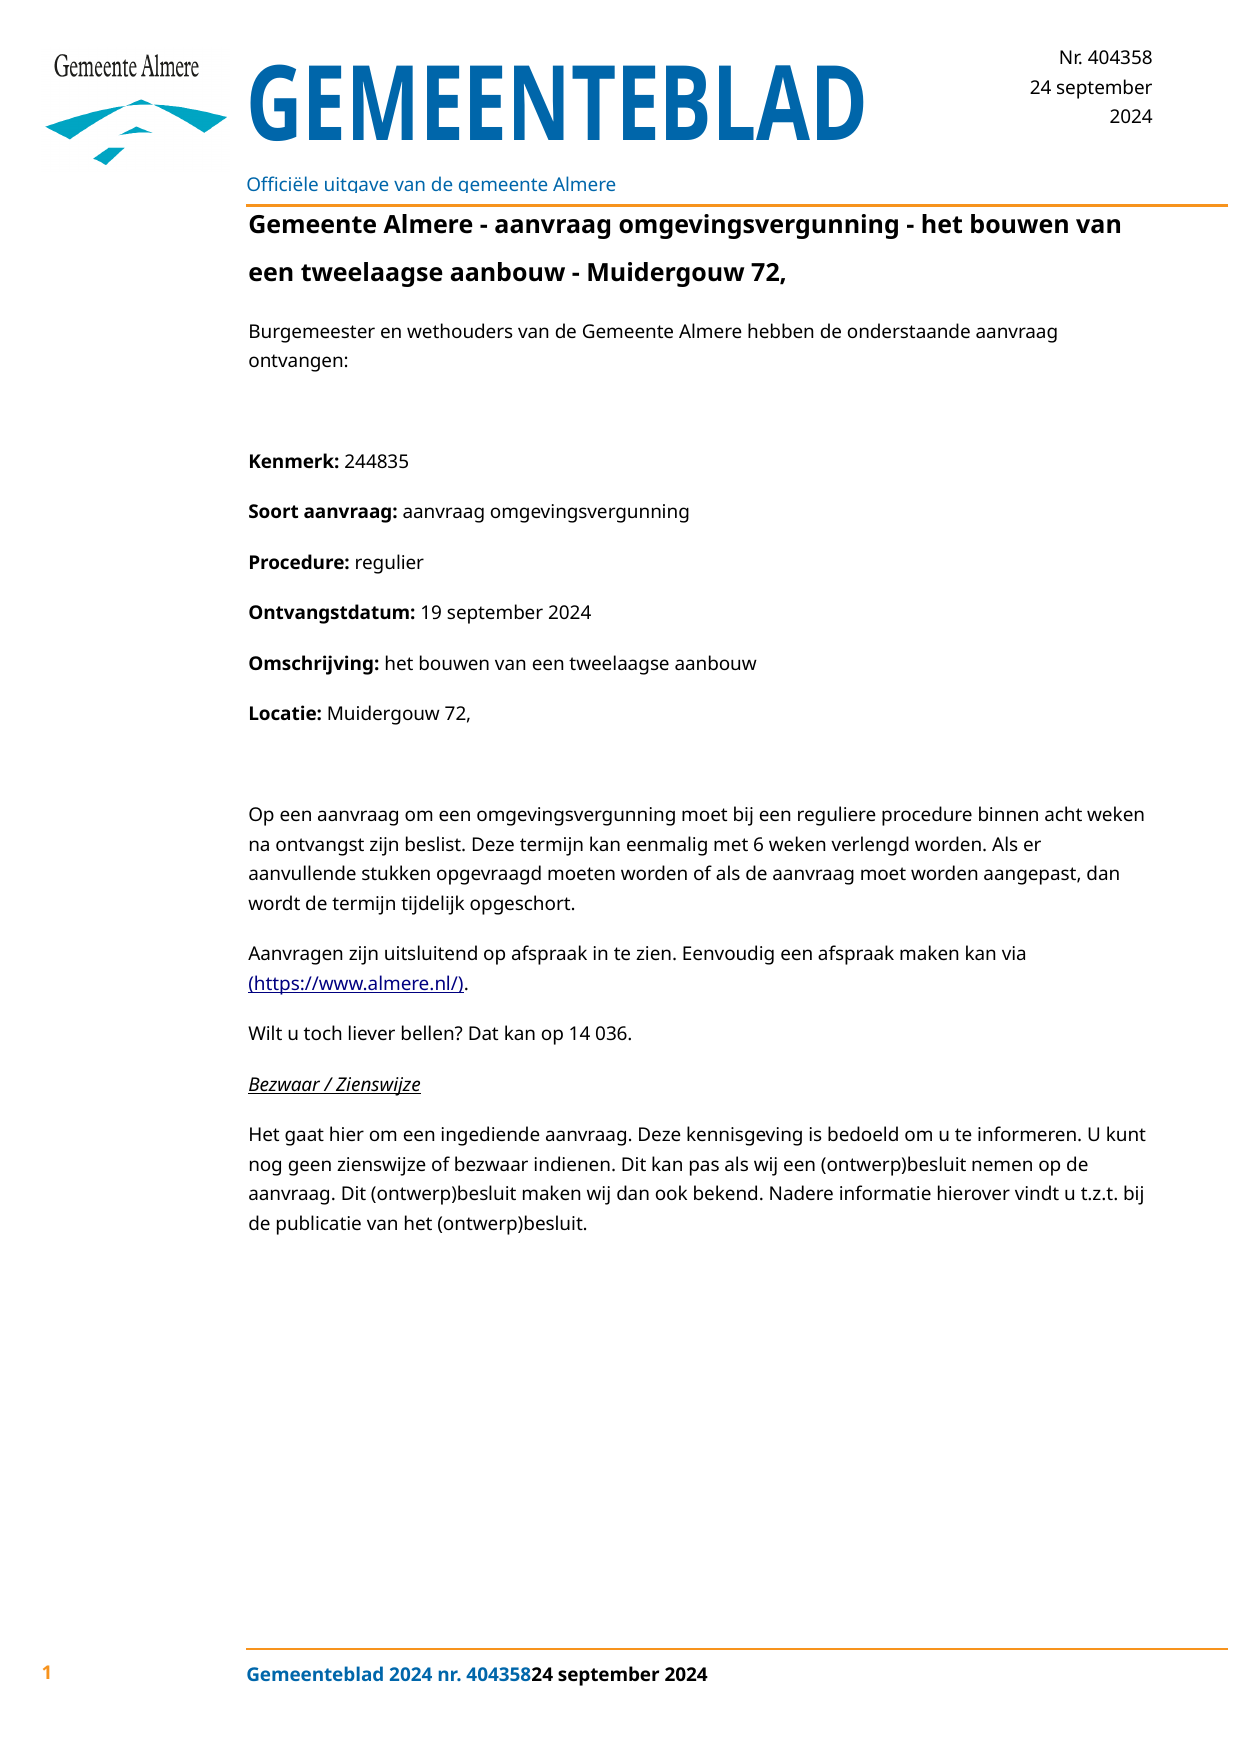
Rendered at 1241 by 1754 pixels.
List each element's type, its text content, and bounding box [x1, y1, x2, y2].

text Wilt u toch liever bellen? Dat kan op 14 036. [248, 1020, 1152, 1046]
text Soort aanvraag: aanvraag omgevingsvergunning [248, 499, 1152, 524]
text Kenmerk: 244835 [248, 448, 1152, 474]
text Gemeente Almere - aanvraag omgevingsvergunning - het bouwen van een tweelaagse aanbouw - Muidergouw 72, [248, 207, 1152, 288]
text Ontvangstdatum: 19 september 2024 [248, 599, 1152, 625]
text Het gaat hier om een ingediende aanvraag. Deze kennisgeving is bedoeld om u te informeren. U kunt nog geen zienswijze of bezwaar indienen. Dit kan pas als wij een (ontwerp)besluit nemen op de aanvraag. Dit (ontwerp)besluit maken wij dan ook bekend. Nadere informatie hierover vindt u t.z.t. bij de publicatie van het (ontwerp)besluit. [248, 1121, 1152, 1236]
text Locatie: Muidergouw 72, [248, 700, 1152, 726]
text Burgemeester en wethouders van de Gemeente Almere hebben de onderstaande aanvraag ontvangen: [248, 318, 1152, 373]
text Procedure: regulier [248, 549, 1152, 575]
text Aanvragen zijn uitsluitend op afspraak in te zien. Eenvoudig een afspraak maken kan via (https://www.almere.nl/). [248, 940, 1152, 996]
text Bezwaar / Zienswijze [248, 1071, 1152, 1097]
picture [41, 47, 231, 172]
text Omschrijving: het bouwen van een tweelaagse aanbouw [248, 650, 1152, 676]
text Op een aanvraag om een omgevingsvergunning moet bij een reguliere procedure binnen acht weken na ontvangst zijn beslist. Deze termijn kan eenmalig met 6 weken verlengd worden. Als er aanvullende stukken opgevraagd moeten worden of als de aanvraag moet worden aangepast, dan wordt de termijn tijdelijk opgeschort. [248, 801, 1152, 916]
